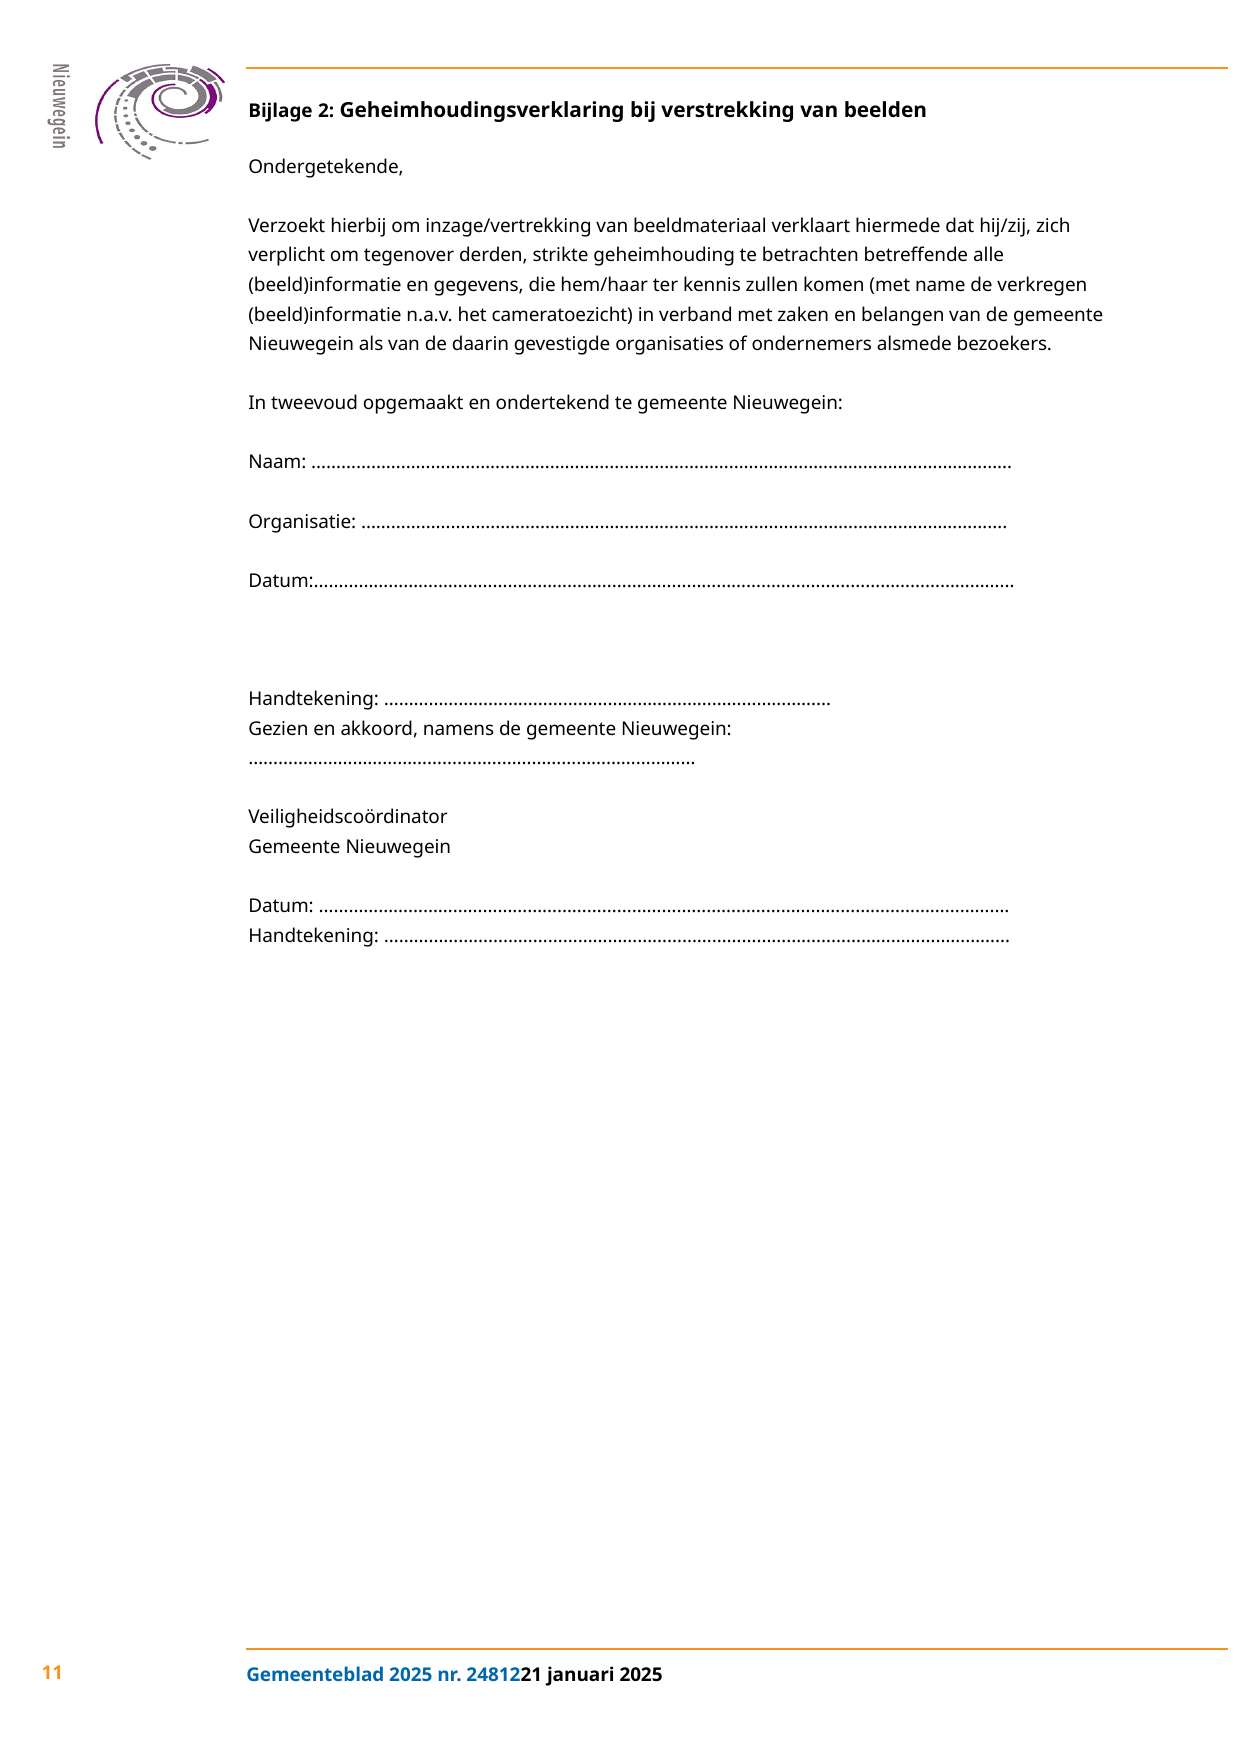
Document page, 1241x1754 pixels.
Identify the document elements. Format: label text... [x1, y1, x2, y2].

text Gemeente Nieuwegein [248, 833, 1152, 859]
text Ondergetekende, [248, 153, 1152, 179]
text Veiligheidscoördinator [248, 804, 1152, 829]
text Naam: …………………………………………………………………………………………………………………………… [248, 449, 1152, 474]
text Datum: …………………………………………………………………………………………………………………………. [248, 892, 1152, 918]
text Handtekening: ……………………………………………………………………………………………………………… [248, 922, 1152, 948]
text Datum:…………………………………………………………………………………………………………………………… [248, 567, 1152, 593]
text Gezien en akkoord, namens de gemeente Nieuwegein: ……………………………………………………………………………… [248, 715, 1152, 770]
text Bijlage 2: Geheimhoudingsverklaring bij verstrekking van beelden [248, 95, 1152, 123]
text In tweevoud opgemaakt en ondertekend te gemeente Nieuwegein: [248, 389, 1152, 415]
text Handtekening: ……………………………………………………………………………… [248, 685, 1152, 711]
picture [41, 47, 231, 172]
text Organisatie: …………………………………………………………………………………………………………………. [248, 508, 1152, 534]
text Verzoekt hierbij om inzage/vertrekking van beeldmateriaal verklaart hiermede dat hij/zij, zich verplicht om tegenover derden, strikte geheimhouding te betrachten betreffende alle (beeld)informatie en gegevens, die hem/haar ter kennis zullen komen (met name de verkregen (beeld)informatie n.a.v. het cameratoezicht) in verband met zaken en belangen van de gemeente Nieuwegein als van de daarin gevestigde organisaties of ondernemers alsmede bezoekers. [248, 212, 1152, 356]
